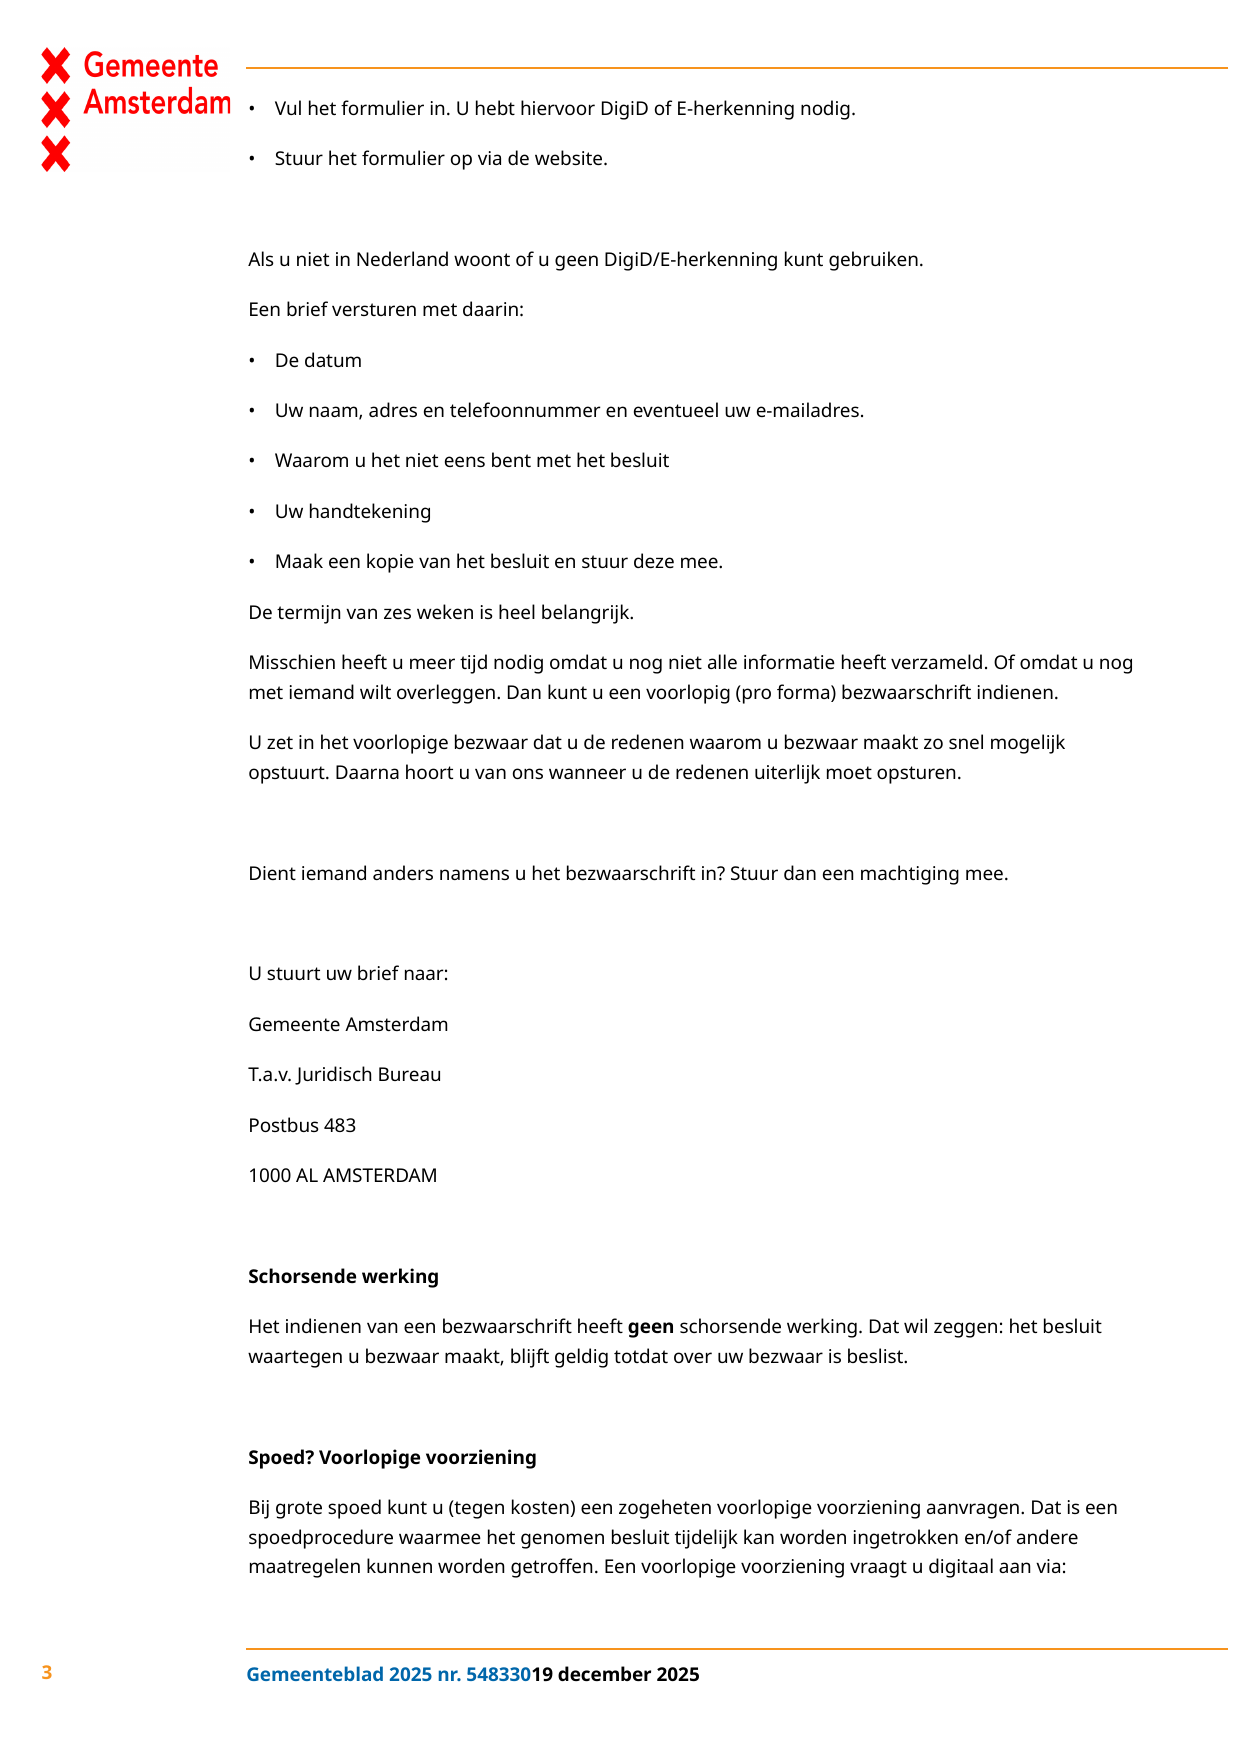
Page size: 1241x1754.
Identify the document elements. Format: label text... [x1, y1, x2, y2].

text Gemeente Amsterdam [248, 1011, 1152, 1037]
text Spoed? Voorlopige voorziening [248, 1444, 1152, 1470]
text Bij grote spoed kunt u (tegen kosten) een zogeheten voorlopige voorziening aanvragen. Dat is een spoedprocedure waarmee het genomen besluit tijdelijk kan worden ingetrokken en/of andere maatregelen kunnen worden getroffen. Een voorlopige voorziening vraagt u digitaal aan via: [248, 1494, 1152, 1579]
text Misschien heeft u meer tijd nodig omdat u nog niet alle informatie heeft verzameld. Of omdat u nog met iemand wilt overleggen. Dan kunt u een voorlopig (pro forma) bezwaarschrift indienen. [248, 649, 1152, 705]
text Dient iemand anders namens u het bezwaarschrift in? Stuur dan een machtiging mee. [248, 860, 1152, 886]
text • Vul het formulier in. U hebt hiervoor DigiD of E-herkenning nodig. [248, 95, 1152, 121]
text Schorsende werking [248, 1263, 1152, 1289]
text U stuurt uw brief naar: [248, 961, 1152, 986]
text Als u niet in Nederland woont of u geen DigiD/E-herkenning kunt gebruiken. [248, 246, 1152, 272]
text De termijn van zes weken is heel belangrijk. [248, 599, 1152, 625]
text • Waarom u het niet eens bent met het besluit [248, 448, 1152, 473]
text T.a.v. Juridisch Bureau [248, 1061, 1152, 1087]
text • Maak een kopie van het besluit en stuur deze mee. [248, 548, 1152, 574]
text • Uw handtekening [248, 498, 1152, 524]
text Postbus 483 [248, 1112, 1152, 1138]
picture [41, 47, 231, 172]
text • Stuur het formulier op via de website. [248, 145, 1152, 171]
text Een brief versturen met daarin: [248, 296, 1152, 322]
text • De datum [248, 347, 1152, 373]
text • Uw naam, adres en telefoonnummer en eventueel uw e-mailadres. [248, 397, 1152, 423]
text U zet in het voorlopige bezwaar dat u de redenen waarom u bezwaar maakt zo snel mogelijk opstuurt. Daarna hoort u van ons wanneer u de redenen uiterlijk moet opsturen. [248, 729, 1152, 785]
text 1000 AL AMSTERDAM [248, 1162, 1152, 1188]
text Het indienen van een bezwaarschrift heeft geen schorsende werking. Dat wil zeggen: het besluit waartegen u bezwaar maakt, blijft geldig totdat over uw bezwaar is beslist. [248, 1313, 1152, 1369]
